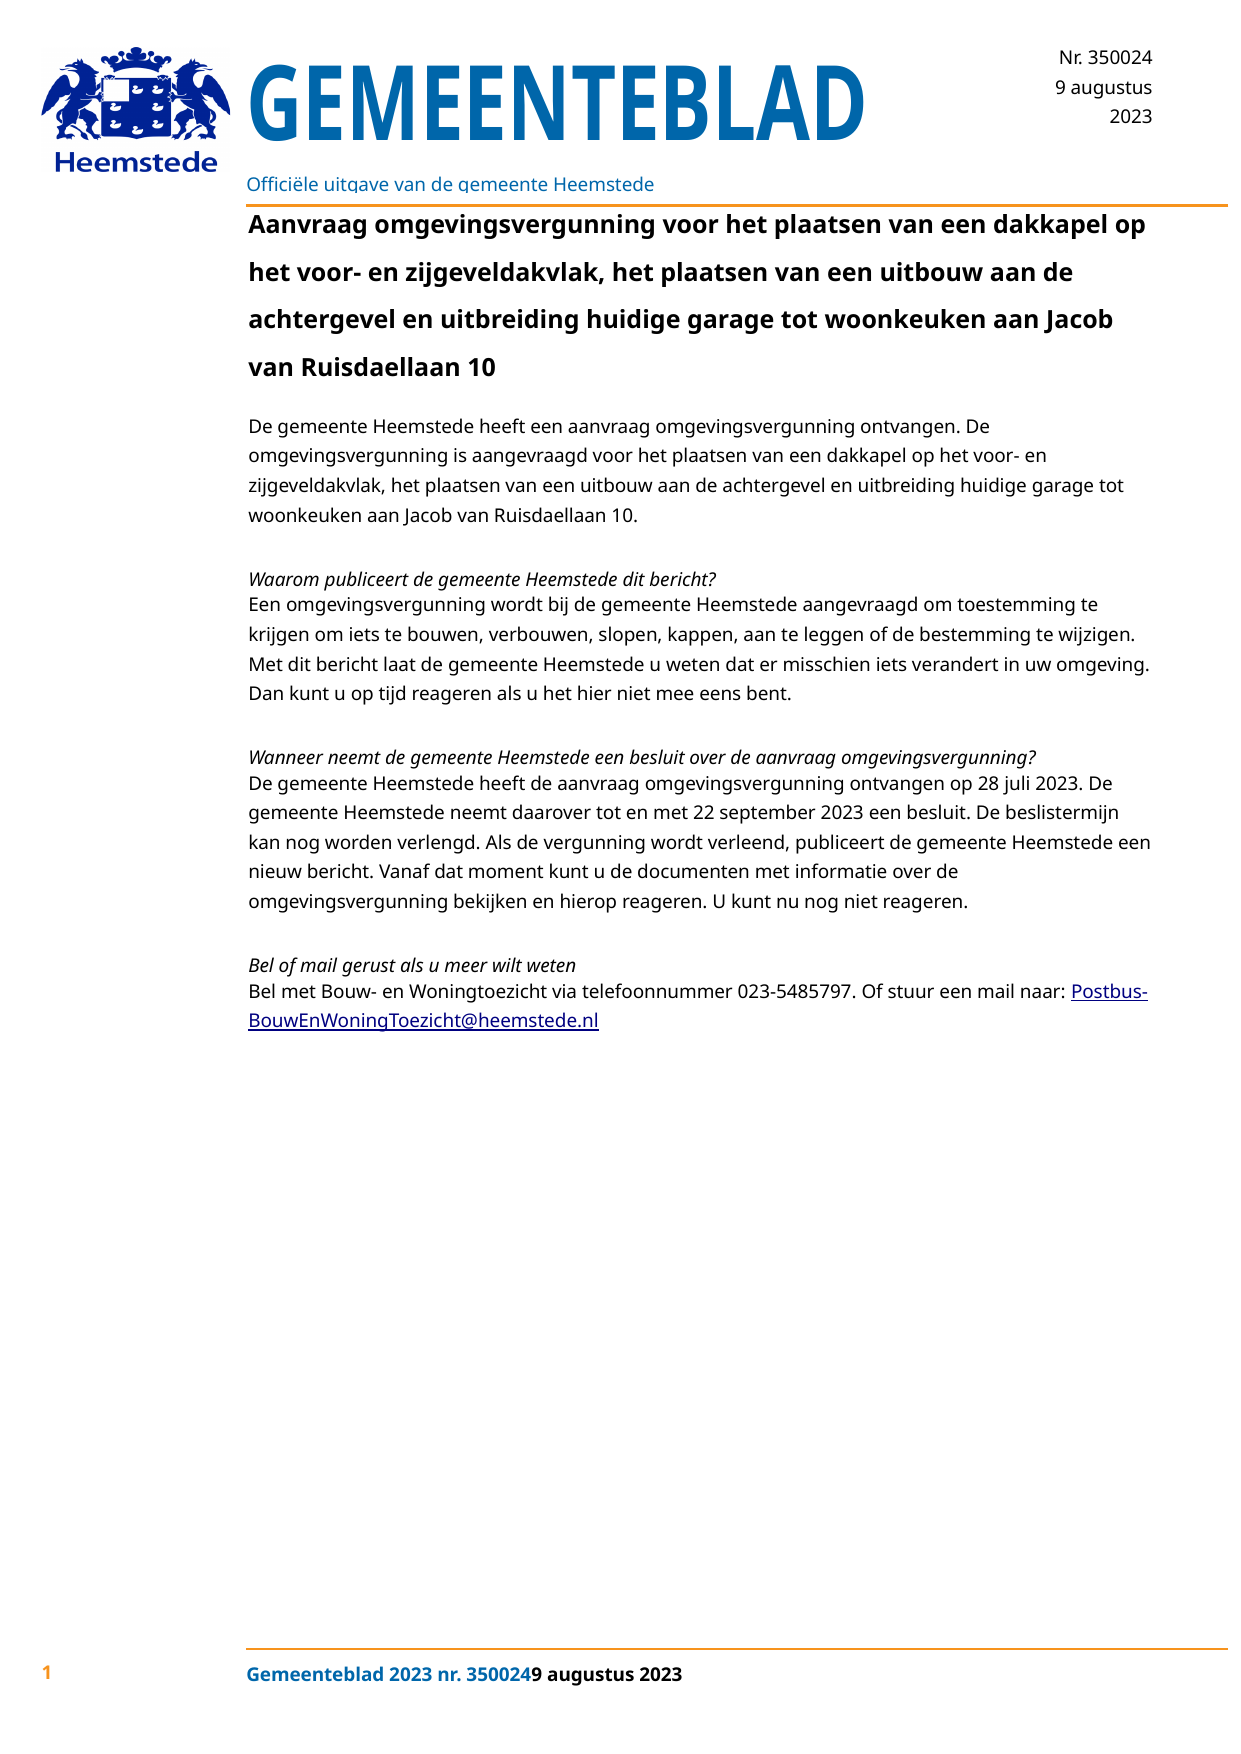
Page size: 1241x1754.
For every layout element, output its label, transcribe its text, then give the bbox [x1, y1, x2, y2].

text Bel of mail gerust als u meer wilt weten [248, 952, 1152, 978]
text Bel met Bouw- en Woningtoezicht via telefoonnummer 023-5485797. Of stuur een mail naar: Postbus-BouwEnWoningToezicht@heemstede.nl [248, 978, 1152, 1033]
text De gemeente Heemstede heeft een aanvraag omgevingsvergunning ontvangen. De omgevingsvergunning is aangevraagd voor het plaatsen van een dakkapel op het voor- en zijgeveldakvlak, het plaatsen van een uitbouw aan de achtergevel en uitbreiding huidige garage tot woonkeuken aan Jacob van Ruisdaellaan 10. [248, 413, 1152, 528]
text Waarom publiceert de gemeente Heemstede dit bericht? [248, 566, 1152, 592]
text Wanneer neemt de gemeente Heemstede een besluit over de aanvraag omgevingsvergunning? [248, 744, 1152, 770]
picture [41, 47, 231, 172]
text Aanvraag omgevingsvergunning voor het plaatsen van een dakkapel op het voor- en zijgeveldakvlak, het plaatsen van een uitbouw aan de achtergevel en uitbreiding huidige garage tot woonkeuken aan Jacob van Ruisdaellaan 10 [248, 207, 1152, 384]
text De gemeente Heemstede heeft de aanvraag omgevingsvergunning ontvangen op 28 juli 2023. De gemeente Heemstede neemt daarover tot en met 22 september 2023 een besluit. De beslistermijn kan nog worden verlengd. Als de vergunning wordt verleend, publiceert de gemeente Heemstede een nieuw bericht. Vanaf dat moment kunt u de documenten met informatie over de omgevingsvergunning bekijken en hierop reageren. U kunt nu nog niet reageren. [248, 770, 1152, 914]
text Een omgevingsvergunning wordt bij de gemeente Heemstede aangevraagd om toestemming te krijgen om iets te bouwen, verbouwen, slopen, kappen, aan te leggen of de bestemming te wijzigen. Met dit bericht laat de gemeente Heemstede u weten dat er misschien iets verandert in uw omgeving. Dan kunt u op tijd reageren als u het hier niet mee eens bent. [248, 592, 1152, 706]
